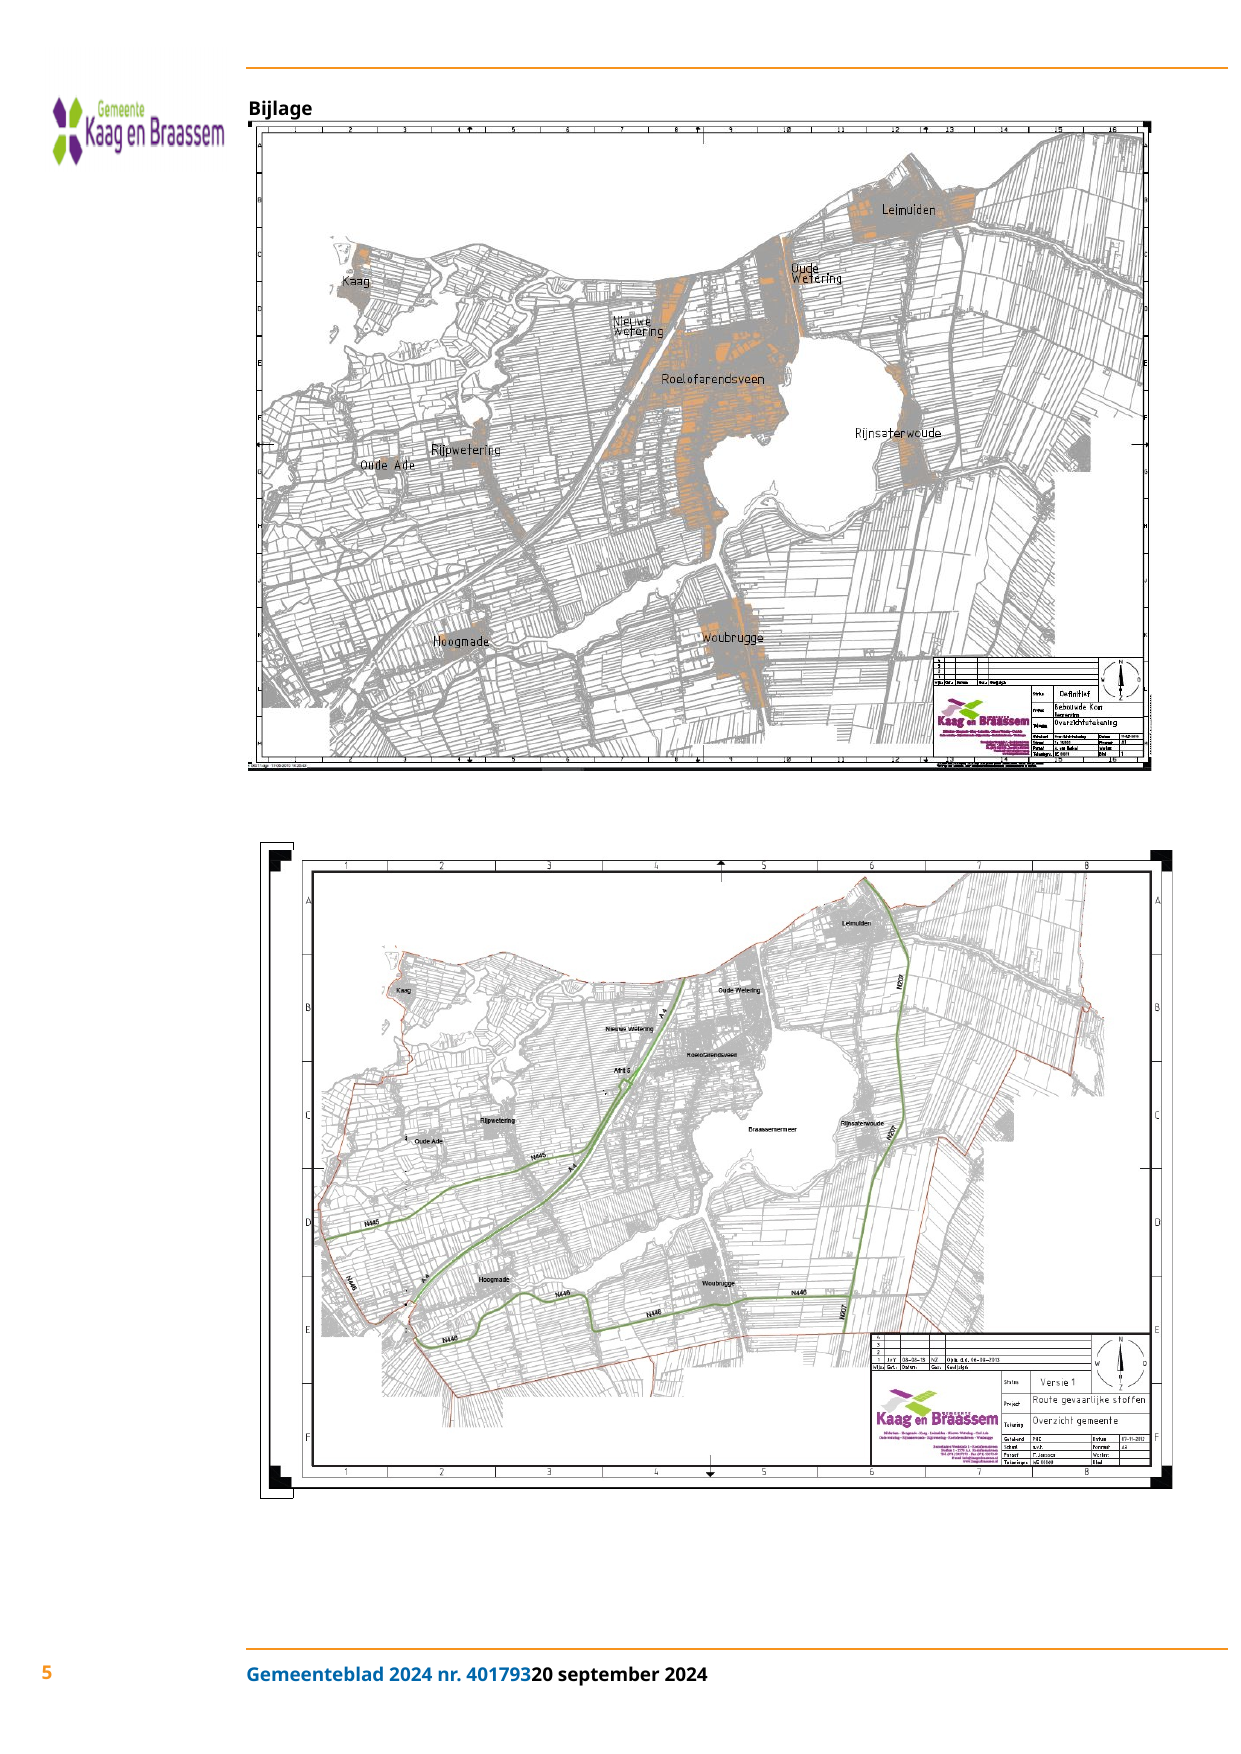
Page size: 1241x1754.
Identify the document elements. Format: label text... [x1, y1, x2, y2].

picture [41, 47, 231, 172]
picture [248, 120, 1152, 771]
text Bijlage [248, 95, 1152, 120]
picture [268, 850, 1173, 1489]
